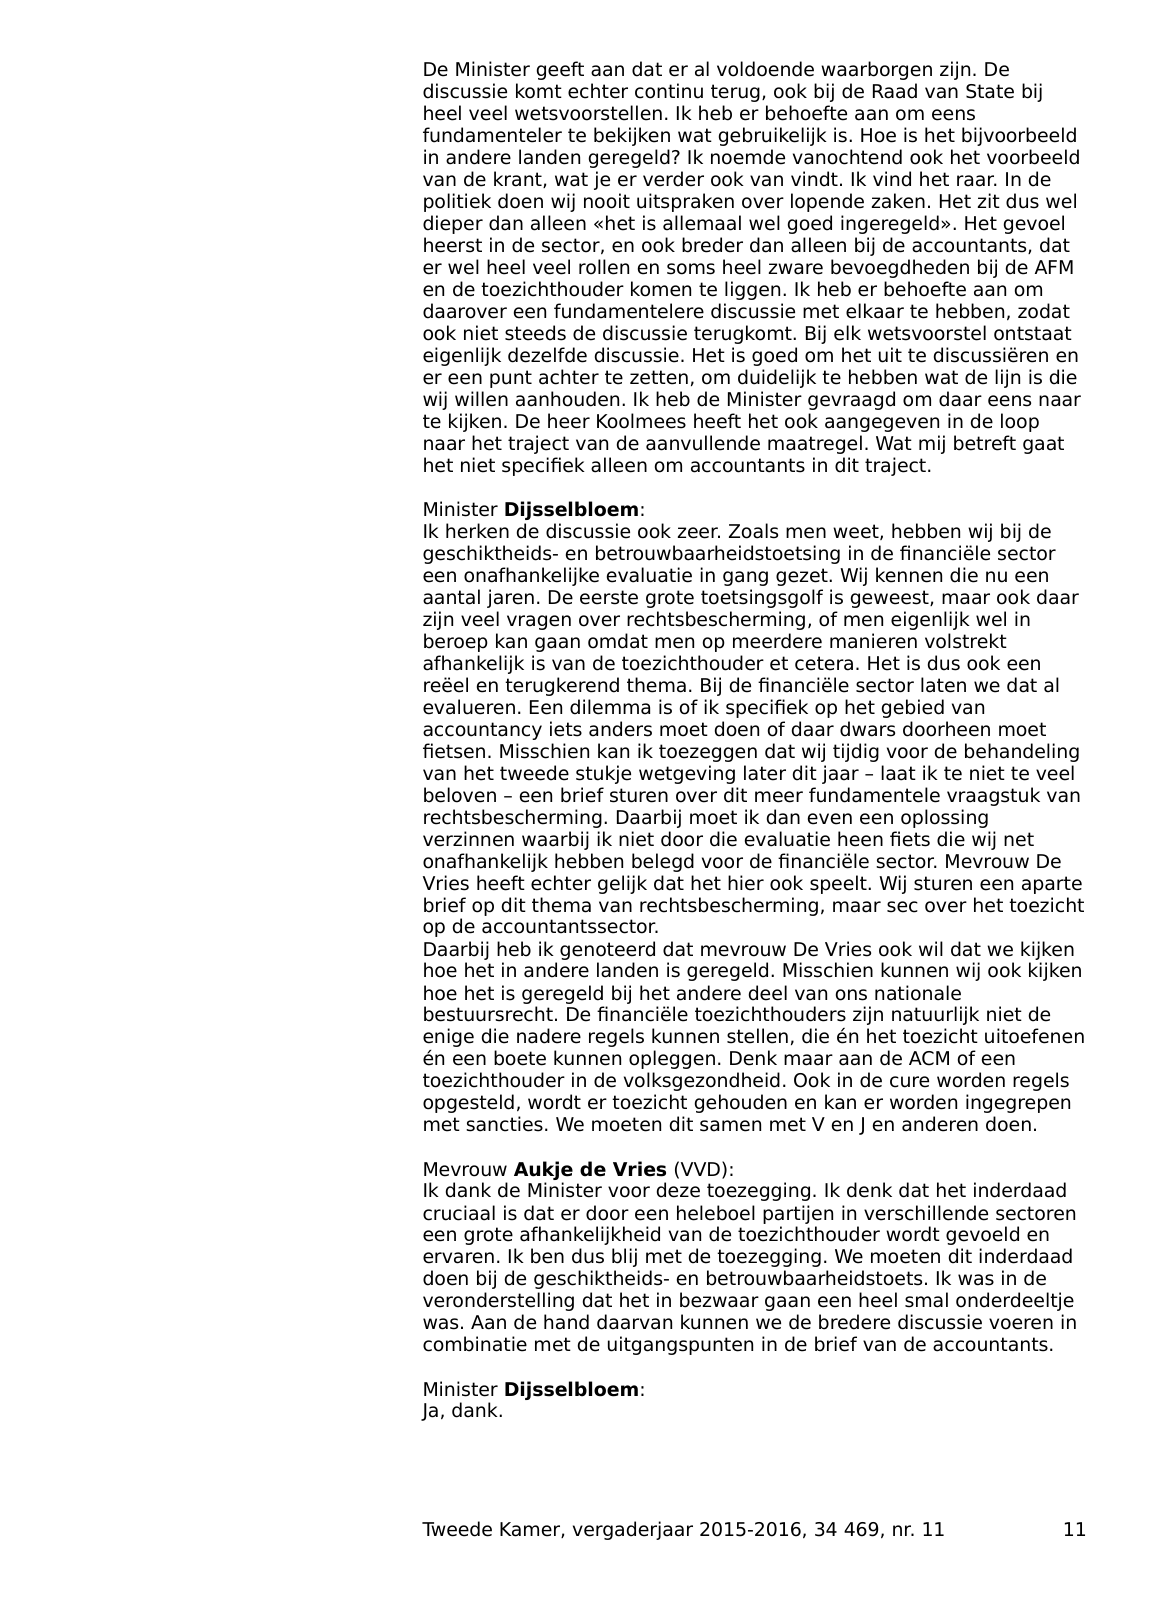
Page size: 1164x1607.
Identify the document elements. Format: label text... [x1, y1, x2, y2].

text Daarbij heb ik genoteerd dat mevrouw De Vries ook wil dat we kijken hoe het in andere landen is geregeld. Misschien kunnen wij ook kijken hoe het is geregeld bij het andere deel van ons nationale bestuursrecht. De financiële toezichthouders zijn natuurlijk niet de enige die nadere regels kunnen stellen, die én het toezicht uitoefenen én een boete kunnen opleggen. Denk maar aan de ACM of een toezichthouder in de volksgezondheid. Ook in de cure worden regels opgesteld, wordt er toezicht gehouden en kan er worden ingegrepen met sancties. We moeten dit samen met V en J en anderen doen. [422, 938, 1087, 1136]
text Ja, dank. [422, 1400, 1087, 1422]
text Mevrouw Aukje de Vries (VVD): [422, 1158, 1087, 1180]
text Ik herken de discussie ook zeer. Zoals men weet, hebben wij bij de geschiktheids- en betrouwbaarheidstoetsing in de financiële sector een onafhankelijke evaluatie in gang gezet. Wij kennen die nu een aantal jaren. De eerste grote toetsingsgolf is geweest, maar ook daar zijn veel vragen over rechtsbescherming, of men eigenlijk wel in beroep kan gaan omdat men op meerdere manieren volstrekt afhankelijk is van de toezichthouder et cetera. Het is dus ook een reëel en terugkerend thema. Bij de financiële sector laten we dat al evalueren. Een dilemma is of ik specifiek op het gebied van accountancy iets anders moet doen of daar dwars doorheen moet fietsen. Misschien kan ik toezeggen dat wij tijdig voor de behandeling van het tweede stukje wetgeving later dit jaar – laat ik te niet te veel beloven – een brief sturen over dit meer fundamentele vraagstuk van rechtsbescherming. Daarbij moet ik dan even een oplossing verzinnen waarbij ik niet door die evaluatie heen fiets die wij net onafhankelijk hebben belegd voor de financiële sector. Mevrouw De Vries heeft echter gelijk dat het hier ook speelt. Wij sturen een aparte brief op dit thema van rechtsbescherming, maar sec over het toezicht op de accountantssector. [422, 521, 1087, 938]
text De Minister geeft aan dat er al voldoende waarborgen zijn. De discussie komt echter continu terug, ook bij de Raad van State bij heel veel wetsvoorstellen. Ik heb er behoefte aan om eens fundamenteler te bekijken wat gebruikelijk is. Hoe is het bijvoorbeeld in andere landen geregeld? Ik noemde vanochtend ook het voorbeeld van de krant, wat je er verder ook van vindt. Ik vind het raar. In de politiek doen wij nooit uitspraken over lopende zaken. Het zit dus wel dieper dan alleen «het is allemaal wel goed ingeregeld». Het gevoel heerst in de sector, en ook breder dan alleen bij de accountants, dat er wel heel veel rollen en soms heel zware bevoegdheden bij de AFM en de toezichthouder komen te liggen. Ik heb er behoefte aan om daarover een fundamentelere discussie met elkaar te hebben, zodat ook niet steeds de discussie terugkomt. Bij elk wetsvoorstel ontstaat eigenlijk dezelfde discussie. Het is goed om het uit te discussiëren en er een punt achter te zetten, om duidelijk te hebben wat de lijn is die wij willen aanhouden. Ik heb de Minister gevraagd om daar eens naar te kijken. De heer Koolmees heeft het ook aangegeven in de loop naar het traject van de aanvullende maatregel. Wat mij betreft gaat het niet specifiek alleen om accountants in dit traject. [422, 59, 1087, 477]
text Ik dank de Minister voor deze toezegging. Ik denk dat het inderdaad cruciaal is dat er door een heleboel partijen in verschillende sectoren een grote afhankelijkheid van de toezichthouder wordt gevoeld en ervaren. Ik ben dus blij met de toezegging. We moeten dit inderdaad doen bij de geschiktheids- en betrouwbaarheidstoets. Ik was in de veronderstelling dat het in bezwaar gaan een heel smal onderdeeltje was. Aan de hand daarvan kunnen we de bredere discussie voeren in combinatie met de uitgangspunten in de brief van de accountants. [422, 1180, 1087, 1356]
text Minister Dijsselbloem: [422, 1378, 1087, 1400]
text Minister Dijsselbloem: [422, 499, 1087, 521]
